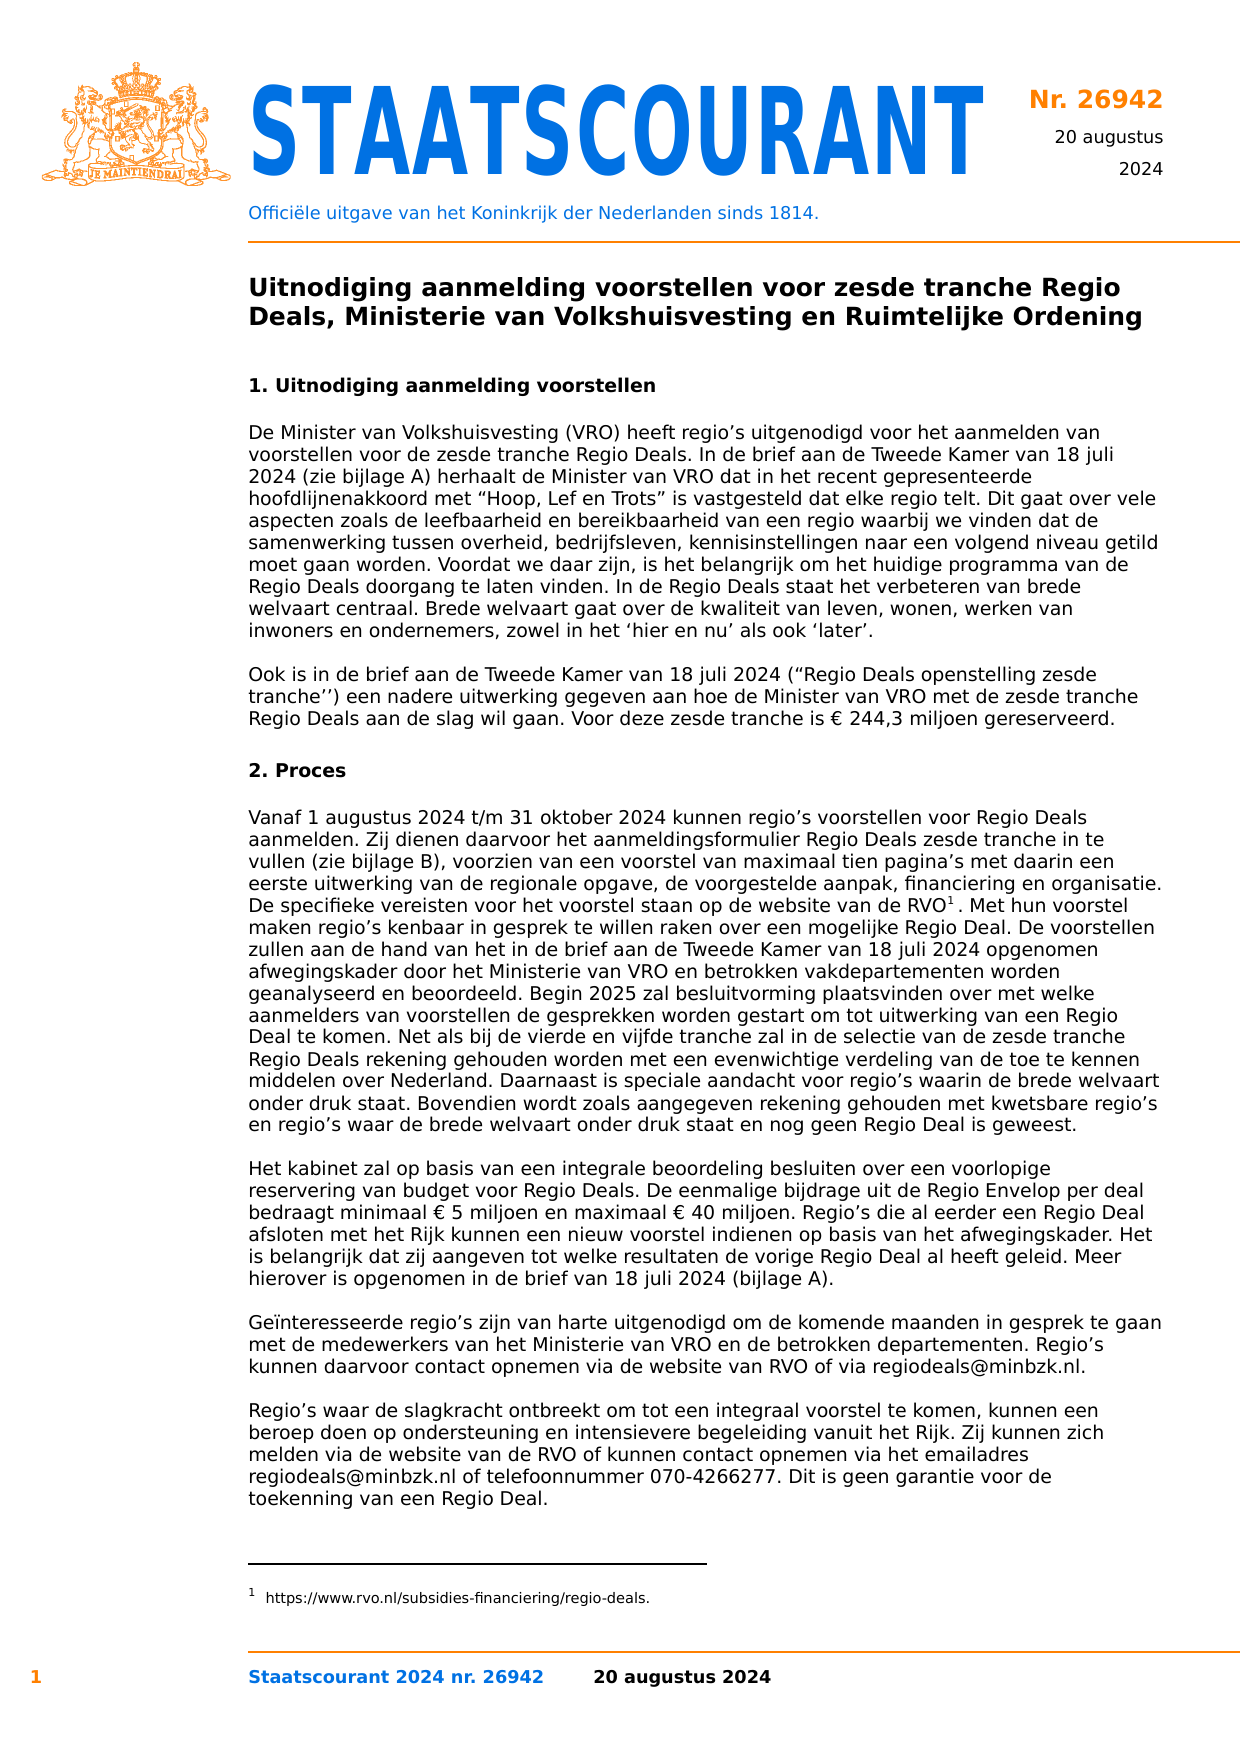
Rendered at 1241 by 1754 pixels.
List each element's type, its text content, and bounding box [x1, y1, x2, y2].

table_cell Officiële uitgave van het Koninkrijk der Nederlanden sinds 1814. [248, 203, 1240, 241]
text Ook is in de brief aan de Tweede Kamer van 18 juli 2024 (“Regio Deals openstelling zesde tranche’’) een nadere uitwerking gegeven aan hoe de Minister van VRO met de zesde tranche Regio Deals aan de slag wil gaan. Voor deze zesde tranche is € 244,3 miljoen gereserveerd. [248, 664, 1163, 730]
text Geïnteresseerde regio’s zijn van harte uitgenodigd om de komende maanden in gesprek te gaan met de medewerkers van het Ministerie van VRO en de betrokken departementen. Regio’s kunnen daarvoor contact opnemen via de website van RVO of via regiodeals@minbzk.nl. [248, 1312, 1163, 1378]
subtitle 1. Uitnodiging aanmelding voorstellen [248, 375, 1163, 397]
table_header STAATSCOURANT [248, 62, 998, 203]
table_header [25, 62, 248, 241]
picture [41, 62, 231, 186]
text De Minister van Volkshuisvesting (VRO) heeft regio’s uitgenodigd voor het aanmelden van voorstellen voor de zesde tranche Regio Deals. In de brief aan de Tweede Kamer van 18 juli 2024 (zie bijlage A) herhaalt de Minister van VRO dat in het recent gepresenteerde hoofdlijnenakkoord met “Hoop, Lef en Trots” is vastgesteld dat elke regio telt. Dit gaat over vele aspecten zoals de leefbaarheid en bereikbaarheid van een regio waarbij we vinden dat de samenwerking tussen overheid, bedrijfsleven, kennisinstellingen naar een volgend niveau getild moet gaan worden. Voordat we daar zijn, is het belangrijk om het huidige programma van de Regio Deals doorgang te laten vinden. In de Regio Deals staat het verbeteren van brede welvaart centraal. Brede welvaart gaat over de kwaliteit van leven, wonen, werken van inwoners en ondernemers, zowel in het ‘hier en nu’ als ook ‘later’. [248, 422, 1163, 642]
text Het kabinet zal op basis van een integrale beoordeling besluiten over een voorlopige reservering van budget voor Regio Deals. De eenmalige bijdrage uit de Regio Envelop per deal bedraagt minimaal € 5 miljoen en maximaal € 40 miljoen. Regio’s die al eerder een Regio Deal afsloten met het Rijk kunnen een nieuw voorstel indienen op basis van het afwegingskader. Het is belangrijk dat zij aangeven tot welke resultaten de vorige Regio Deal al heeft geleid. Meer hierover is opgenomen in de brief van 18 juli 2024 (bijlage A). [248, 1158, 1163, 1290]
text Vanaf 1 augustus 2024 t/m 31 oktober 2024 kunnen regio’s voorstellen voor Regio Deals aanmelden. Zij dienen daarvoor het aanmeldingsformulier Regio Deals zesde tranche in te vullen (zie bijlage B), voorzien van een voorstel van maximaal tien pagina’s met daarin een eerste uitwerking van de regionale opgave, de voorgestelde aanpak, financiering en organisatie. De specifieke vereisten voor het voorstel staan op de website van de RVO. Met hun voorstel maken regio’s kenbaar in gesprek te willen raken over een mogelijke Regio Deal. De voorstellen zullen aan de hand van het in de brief aan de Tweede Kamer van 18 juli 2024 opgenomen afwegingskader door het Ministerie van VRO en betrokken vakdepartementen worden geanalyseerd en beoordeeld. Begin 2025 zal besluitvorming plaatsvinden over met welke aanmelders van voorstellen de gesprekken worden gestart om tot uitwerking van een Regio Deal te komen. Net als bij de vierde en vijfde tranche zal in de selectie van de zesde tranche Regio Deals rekening gehouden worden met een evenwichtige verdeling van de toe te kennen middelen over Nederland. Daarnaast is speciale aandacht voor regio’s waarin de brede welvaart onder druk staat. Bovendien wordt zoals aangegeven rekening gehouden met kwetsbare regio’s en regio’s waar de brede welvaart onder druk staat en nog geen Regio Deal is geweest. [248, 807, 1163, 1136]
table_cell 2024 [998, 153, 1240, 203]
text Regio’s waar de slagkracht ontbreekt om tot een integraal voorstel te komen, kunnen een beroep doen op ondersteuning en intensievere begeleiding vanuit het Rijk. Zij kunnen zich melden via de website van de RVO of kunnen contact opnemen via het emailadres regiodeals@minbzk.nl of telefoonnummer 070-4266277. Dit is geen garantie voor de toekenning van een Regio Deal. [248, 1400, 1163, 1510]
subtitle Uitnodiging aanmelding voorstellen voor zesde tranche Regio Deals, Ministerie van Volkshuisvesting en Ruimtelijke Ordening [248, 273, 1163, 331]
text https://www.rvo.nl/subsidies-financiering/regio-deals. [248, 1586, 1163, 1608]
table_header Nr. 26942 [998, 62, 1240, 121]
table_cell 20 augustus [998, 121, 1240, 153]
subtitle 2. Proces [248, 760, 1163, 782]
